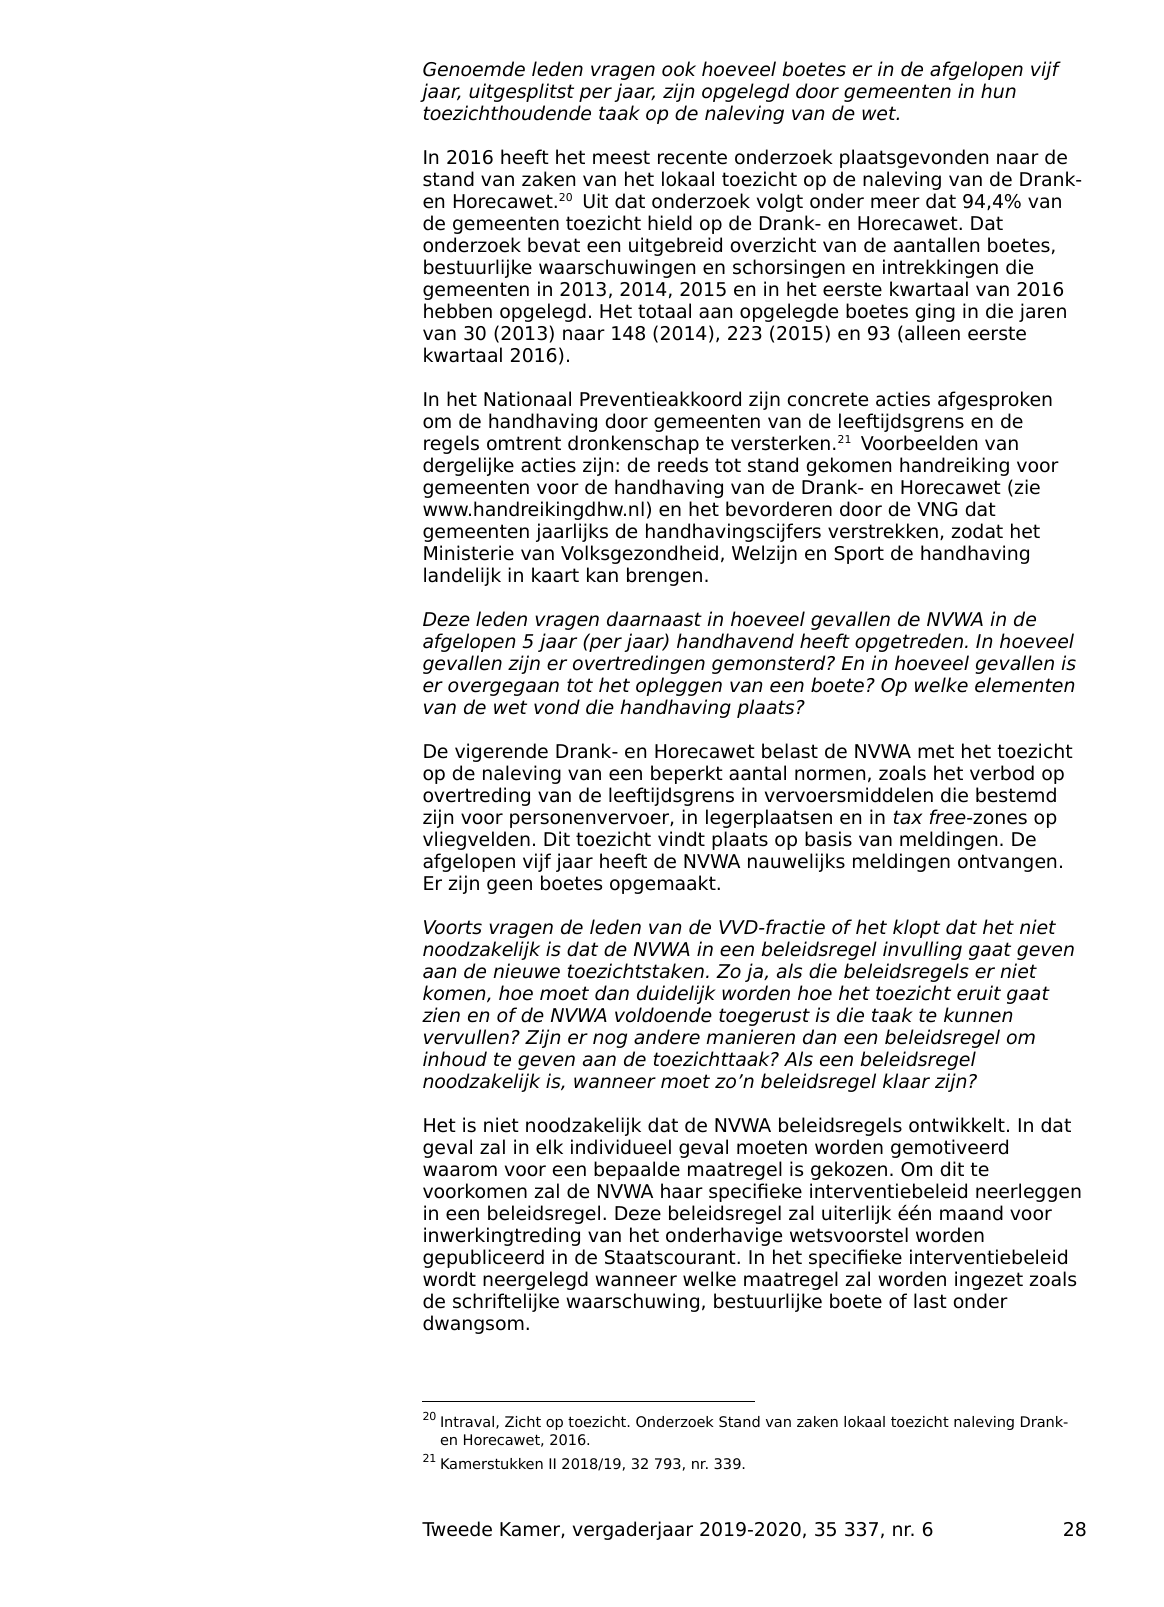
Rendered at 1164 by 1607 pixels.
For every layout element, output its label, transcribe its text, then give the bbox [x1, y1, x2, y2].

text Deze leden vragen daarnaast in hoeveel gevallen de NVWA in de afgelopen 5 jaar (per jaar) handhavend heeft opgetreden. In hoeveel gevallen zijn er overtredingen gemonsterd? En in hoeveel gevallen is er overgegaan tot het opleggen van een boete? Op welke elementen van de wet vond die handhaving plaats? [422, 609, 1087, 719]
text Het is niet noodzakelijk dat de NVWA beleidsregels ontwikkelt. In dat geval zal in elk individueel geval moeten worden gemotiveerd waarom voor een bepaalde maatregel is gekozen. Om dit te voorkomen zal de NVWA haar specifieke interventiebeleid neerleggen in een beleidsregel. Deze beleidsregel zal uiterlijk één maand voor inwerkingtreding van het onderhavige wetsvoorstel worden gepubliceerd in de Staatscourant. In het specifieke interventiebeleid wordt neergelegd wanneer welke maatregel zal worden ingezet zoals de schriftelijke waarschuwing, bestuurlijke boete of last onder dwangsom. [422, 1115, 1087, 1335]
text Kamerstukken II 2018/19, 32 793, nr. 339. [422, 1452, 1087, 1474]
text Genoemde leden vragen ook hoeveel boetes er in de afgelopen vijf jaar, uitgesplitst per jaar, zijn opgelegd door gemeenten in hun toezichthoudende taak op de naleving van de wet. [422, 59, 1087, 125]
text De vigerende Drank- en Horecawet belast de NVWA met het toezicht op de naleving van een beperkt aantal normen, zoals het verbod op overtreding van de leeftijdsgrens in vervoersmiddelen die bestemd zijn voor personenvervoer, in legerplaatsen en in tax free-zones op vliegvelden. Dit toezicht vindt plaats op basis van meldingen. De afgelopen vijf jaar heeft de NVWA nauwelijks meldingen ontvangen. Er zijn geen boetes opgemaakt. [422, 741, 1087, 895]
text Voorts vragen de leden van de VVD-fractie of het klopt dat het niet noodzakelijk is dat de NVWA in een beleidsregel invulling gaat geven aan de nieuwe toezichtstaken. Zo ja, als die beleidsregels er niet komen, hoe moet dan duidelijk worden hoe het toezicht eruit gaat zien en of de NVWA voldoende toegerust is die taak te kunnen vervullen? Zijn er nog andere manieren dan een beleidsregel om inhoud te geven aan de toezichttaak? Als een beleidsregel noodzakelijk is, wanneer moet zo’n beleidsregel klaar zijn? [422, 917, 1087, 1093]
text In 2016 heeft het meest recente onderzoek plaatsgevonden naar de stand van zaken van het lokaal toezicht op de naleving van de Drank- en Horecawet. Uit dat onderzoek volgt onder meer dat 94,4% van de gemeenten toezicht hield op de Drank- en Horecawet. Dat onderzoek bevat een uitgebreid overzicht van de aantallen boetes, bestuurlijke waarschuwingen en schorsingen en intrekkingen die gemeenten in 2013, 2014, 2015 en in het eerste kwartaal van 2016 hebben opgelegd. Het totaal aan opgelegde boetes ging in die jaren van 30 (2013) naar 148 (2014), 223 (2015) en 93 (alleen eerste kwartaal 2016). [422, 147, 1087, 367]
text Intraval, Zicht op toezicht. Onderzoek Stand van zaken lokaal toezicht naleving Drank- en Horecawet, 2016. [422, 1410, 1087, 1449]
text In het Nationaal Preventieakkoord zijn concrete acties afgesproken om de handhaving door gemeenten van de leeftijdsgrens en de regels omtrent dronkenschap te versterken. Voorbeelden van dergelijke acties zijn: de reeds tot stand gekomen handreiking voor gemeenten voor de handhaving van de Drank- en Horecawet (zie www.handreikingdhw.nl) en het bevorderen door de VNG dat gemeenten jaarlijks de handhavingscijfers verstrekken, zodat het Ministerie van Volksgezondheid, Welzijn en Sport de handhaving landelijk in kaart kan brengen. [422, 389, 1087, 587]
